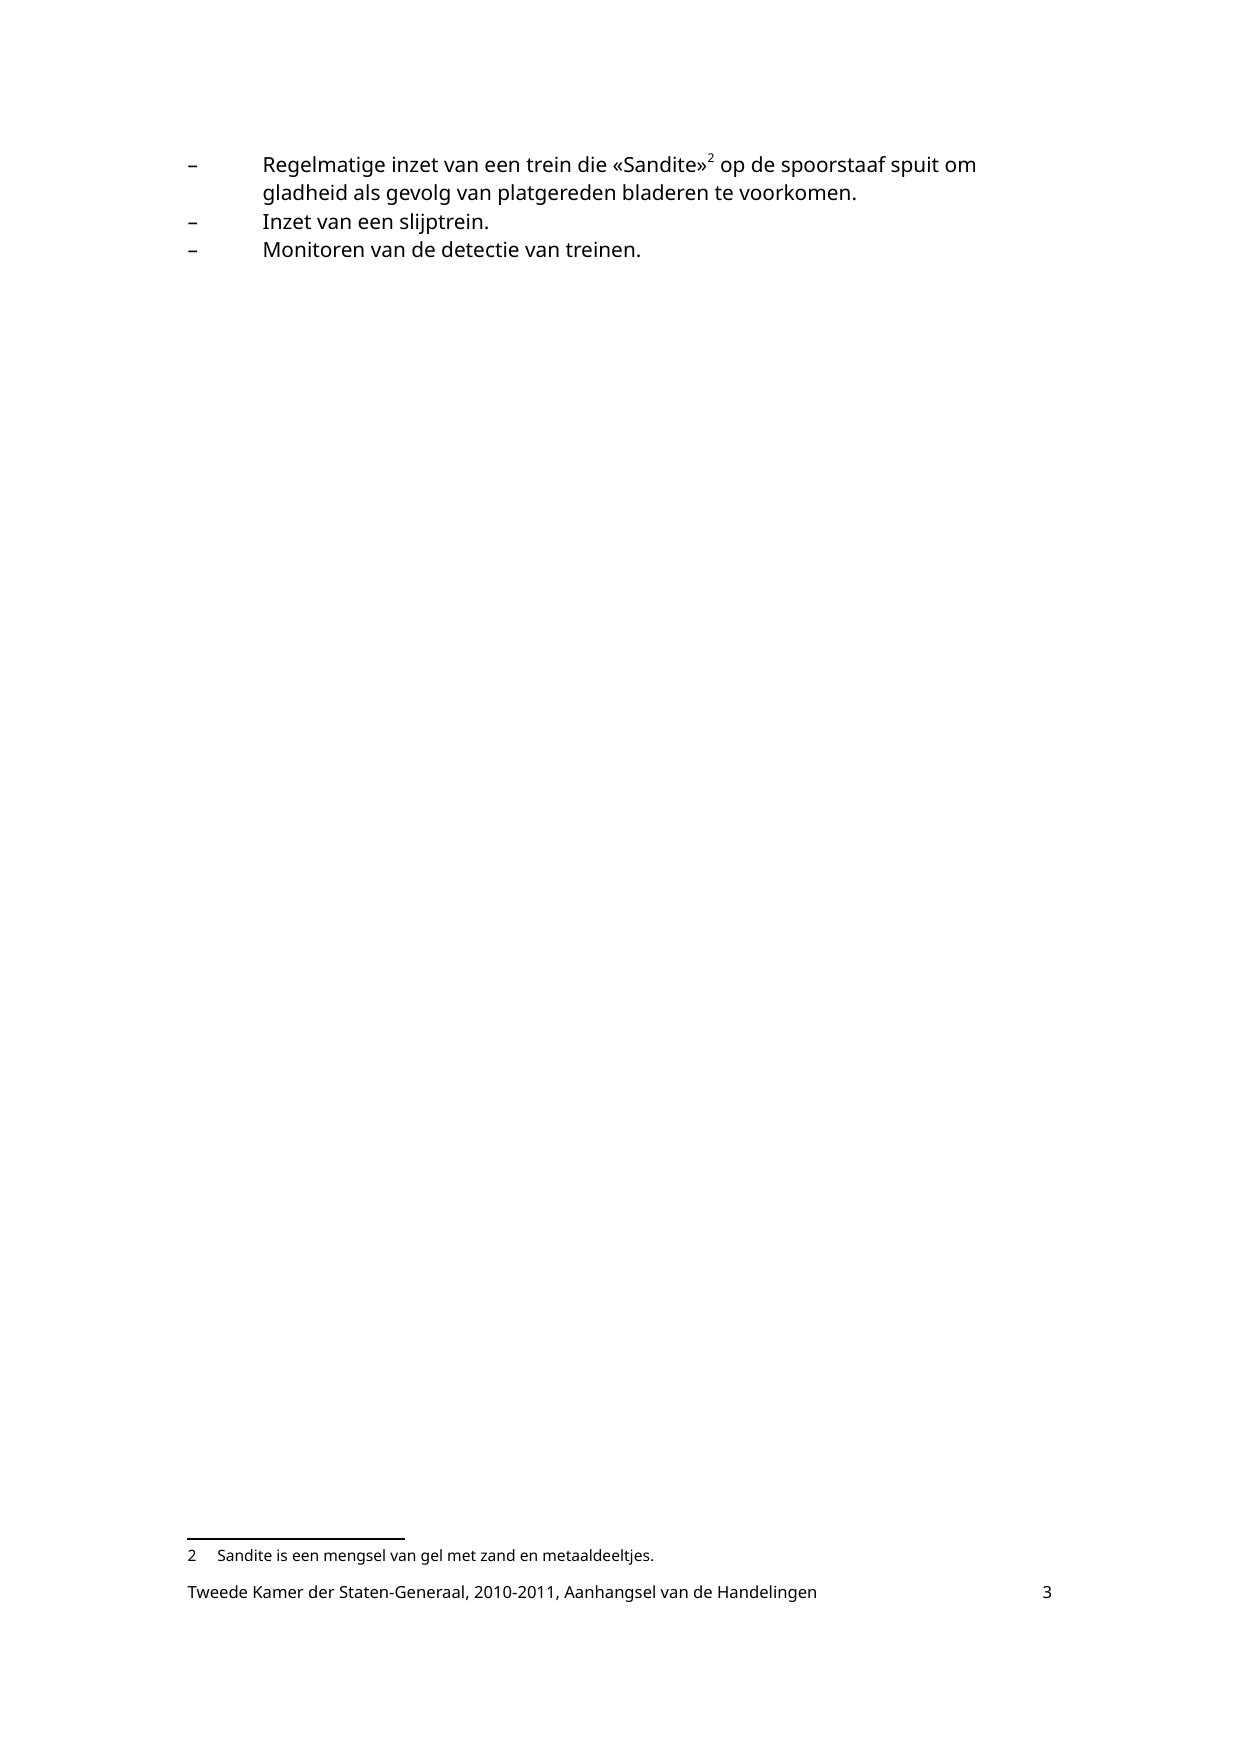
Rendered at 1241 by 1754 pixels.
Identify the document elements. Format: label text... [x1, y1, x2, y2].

list Monitoren van de detectie van treinen. [187, 235, 1053, 264]
list Inzet van een slijptrein. [187, 207, 1053, 235]
list Sandite is een mengsel van gel met zand en metaaldeeltjes. [187, 1538, 1053, 1566]
list Regelmatige inzet van een trein die «Sandite» op de spoorstaaf spuit om gladheid als gevolg van platgereden bladeren te voorkomen. [187, 150, 1053, 207]
